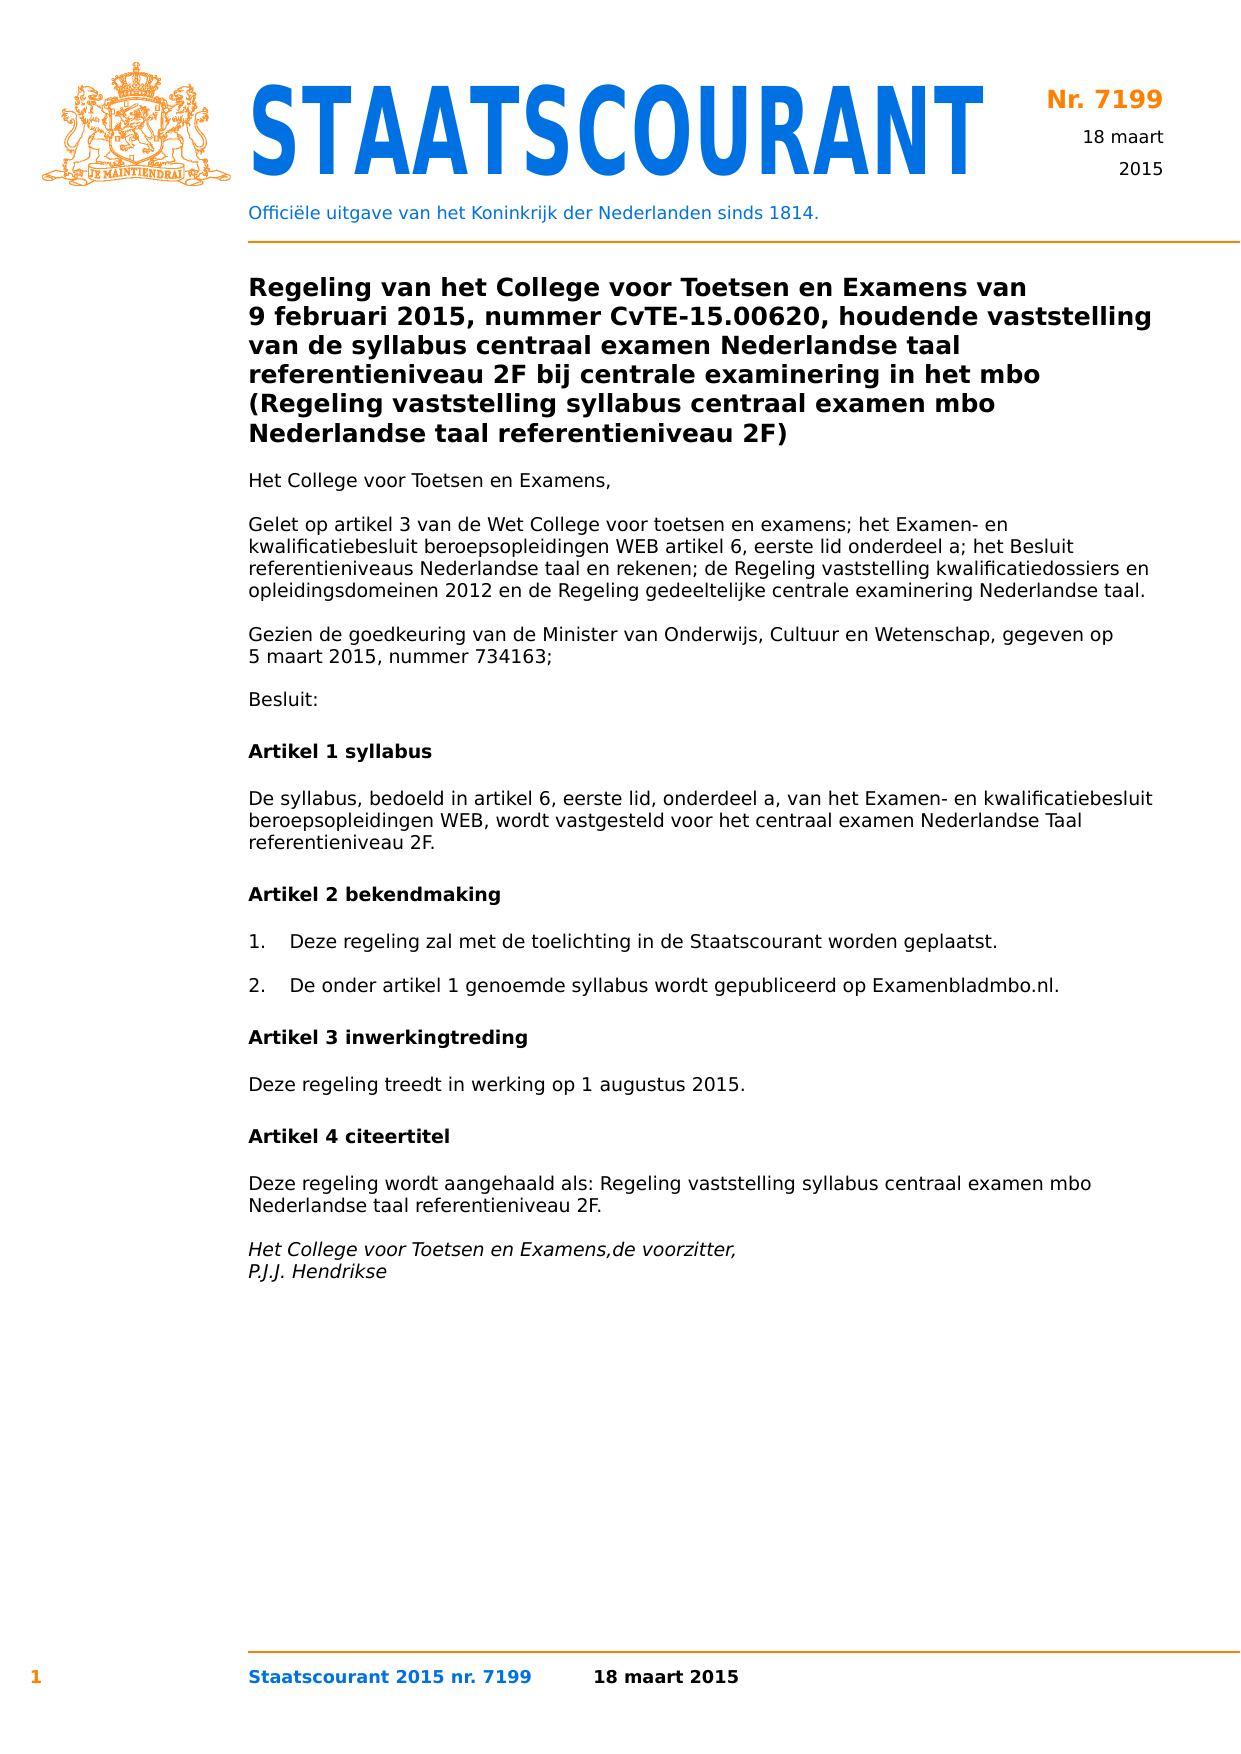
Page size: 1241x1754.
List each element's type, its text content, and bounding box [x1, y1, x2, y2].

text Gezien de goedkeuring van de Minister van Onderwijs, Cultuur en Wetenschap, gegeven op 5 maart 2015, nummer 734163; [248, 623, 1163, 667]
subtitle Artikel 3 inwerkingtreding [248, 1027, 1163, 1049]
text Gelet op artikel 3 van de Wet College voor toetsen en examens; het Examen- en kwalificatiebesluit beroepsopleidingen WEB artikel 6, eerste lid onderdeel a; het Besluit referentieniveaus Nederlandse taal en rekenen; de Regeling vaststelling kwalificatiedossiers en opleidingsdomeinen 2012 en de Regeling gedeeltelijke centrale examinering Nederlandse taal. [248, 514, 1163, 602]
table_header Nr. 7199 [998, 62, 1240, 121]
text Deze regeling treedt in werking op 1 augustus 2015. [248, 1074, 1163, 1096]
text Het College voor Toetsen en Examens, [248, 470, 1163, 492]
table_cell 2015 [998, 153, 1240, 203]
table_cell 18 maart [998, 121, 1240, 153]
table_header [25, 62, 248, 241]
subtitle Regeling van het College voor Toetsen en Examens van 9 februari 2015, nummer CvTE-15.00620, houdende vaststelling van de syllabus centraal examen Nederlandse taal referentieniveau 2F bij centrale examinering in het mbo (Regeling vaststelling syllabus centraal examen mbo Nederlandse taal referentieniveau 2F) [248, 273, 1163, 448]
subtitle Artikel 2 bekendmaking [248, 884, 1163, 906]
table_cell Officiële uitgave van het Koninkrijk der Nederlanden sinds 1814. [248, 203, 1240, 241]
text De syllabus, bedoeld in artikel 6, eerste lid, onderdeel a, van het Examen- en kwalificatiebesluit beroepsopleidingen WEB, wordt vastgesteld voor het centraal examen Nederlandse Taal referentieniveau 2F. [248, 788, 1163, 854]
text 1. Deze regeling zal met de toelichting in de Staatscourant worden geplaatst. [248, 931, 1163, 953]
subtitle Artikel 4 citeertitel [248, 1126, 1163, 1148]
text Besluit: [248, 689, 1163, 711]
text Deze regeling wordt aangehaald als: Regeling vaststelling syllabus centraal examen mbo Nederlandse taal referentieniveau 2F. [248, 1173, 1163, 1217]
text Het College voor Toetsen en Examens,de voorzitter, P.J.J. Hendrikse [248, 1239, 1163, 1283]
text 2. De onder artikel 1 genoemde syllabus wordt gepubliceerd op Examenbladmbo.nl. [248, 975, 1163, 997]
subtitle Artikel 1 syllabus [248, 741, 1163, 763]
picture [41, 62, 231, 186]
table_header STAATSCOURANT [248, 62, 998, 203]
